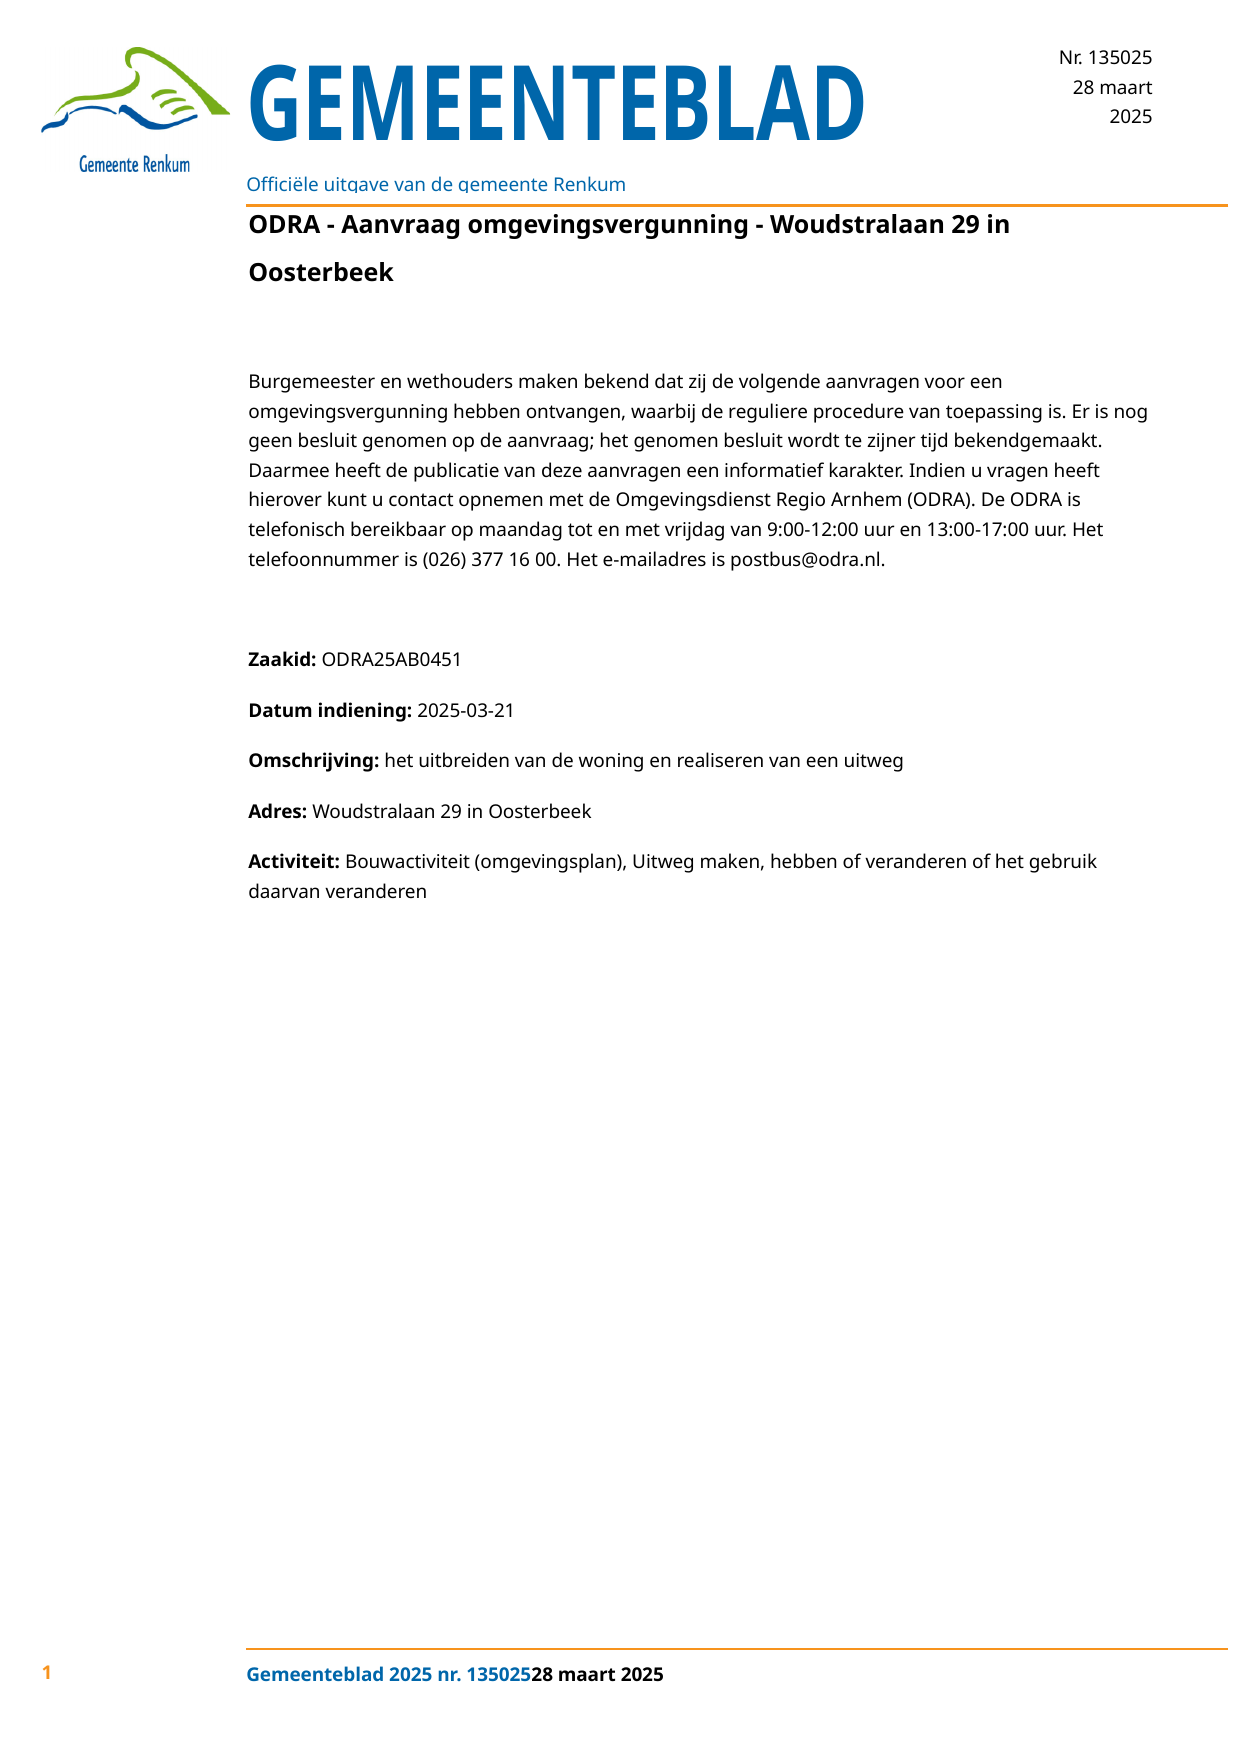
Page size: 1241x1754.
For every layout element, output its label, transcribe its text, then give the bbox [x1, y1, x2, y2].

text Omschrijving: het uitbreiden van de woning en realiseren van een uitweg [248, 747, 1152, 773]
text Activiteit: Bouwactiviteit (omgevingsplan), Uitweg maken, hebben of veranderen of het gebruik daarvan veranderen [248, 848, 1152, 904]
text Adres: Woudstralaan 29 in Oosterbeek [248, 798, 1152, 824]
text ODRA - Aanvraag omgevingsvergunning - Woudstralaan 29 in Oosterbeek [248, 207, 1152, 288]
picture [41, 47, 231, 172]
text Datum indiening: 2025-03-21 [248, 697, 1152, 723]
text Zaakid: ODRA25AB0451 [248, 647, 1152, 672]
text Burgemeester en wethouders maken bekend dat zij de volgende aanvragen voor een omgevingsvergunning hebben ontvangen, waarbij de reguliere procedure van toepassing is. Er is nog geen besluit genomen op de aanvraag; het genomen besluit wordt te zijner tijd bekendgemaakt. Daarmee heeft de publicatie van deze aanvragen een informatief karakter. Indien u vragen heeft hierover kunt u contact opnemen met de Omgevingsdienst Regio Arnhem (ODRA). De ODRA is telefonisch bereikbaar op maandag tot en met vrijdag van 9:00-12:00 uur en 13:00-17:00 uur. Het telefoonnummer is (026) 377 16 00. Het e-mailadres is postbus@odra.nl. [248, 368, 1152, 572]
